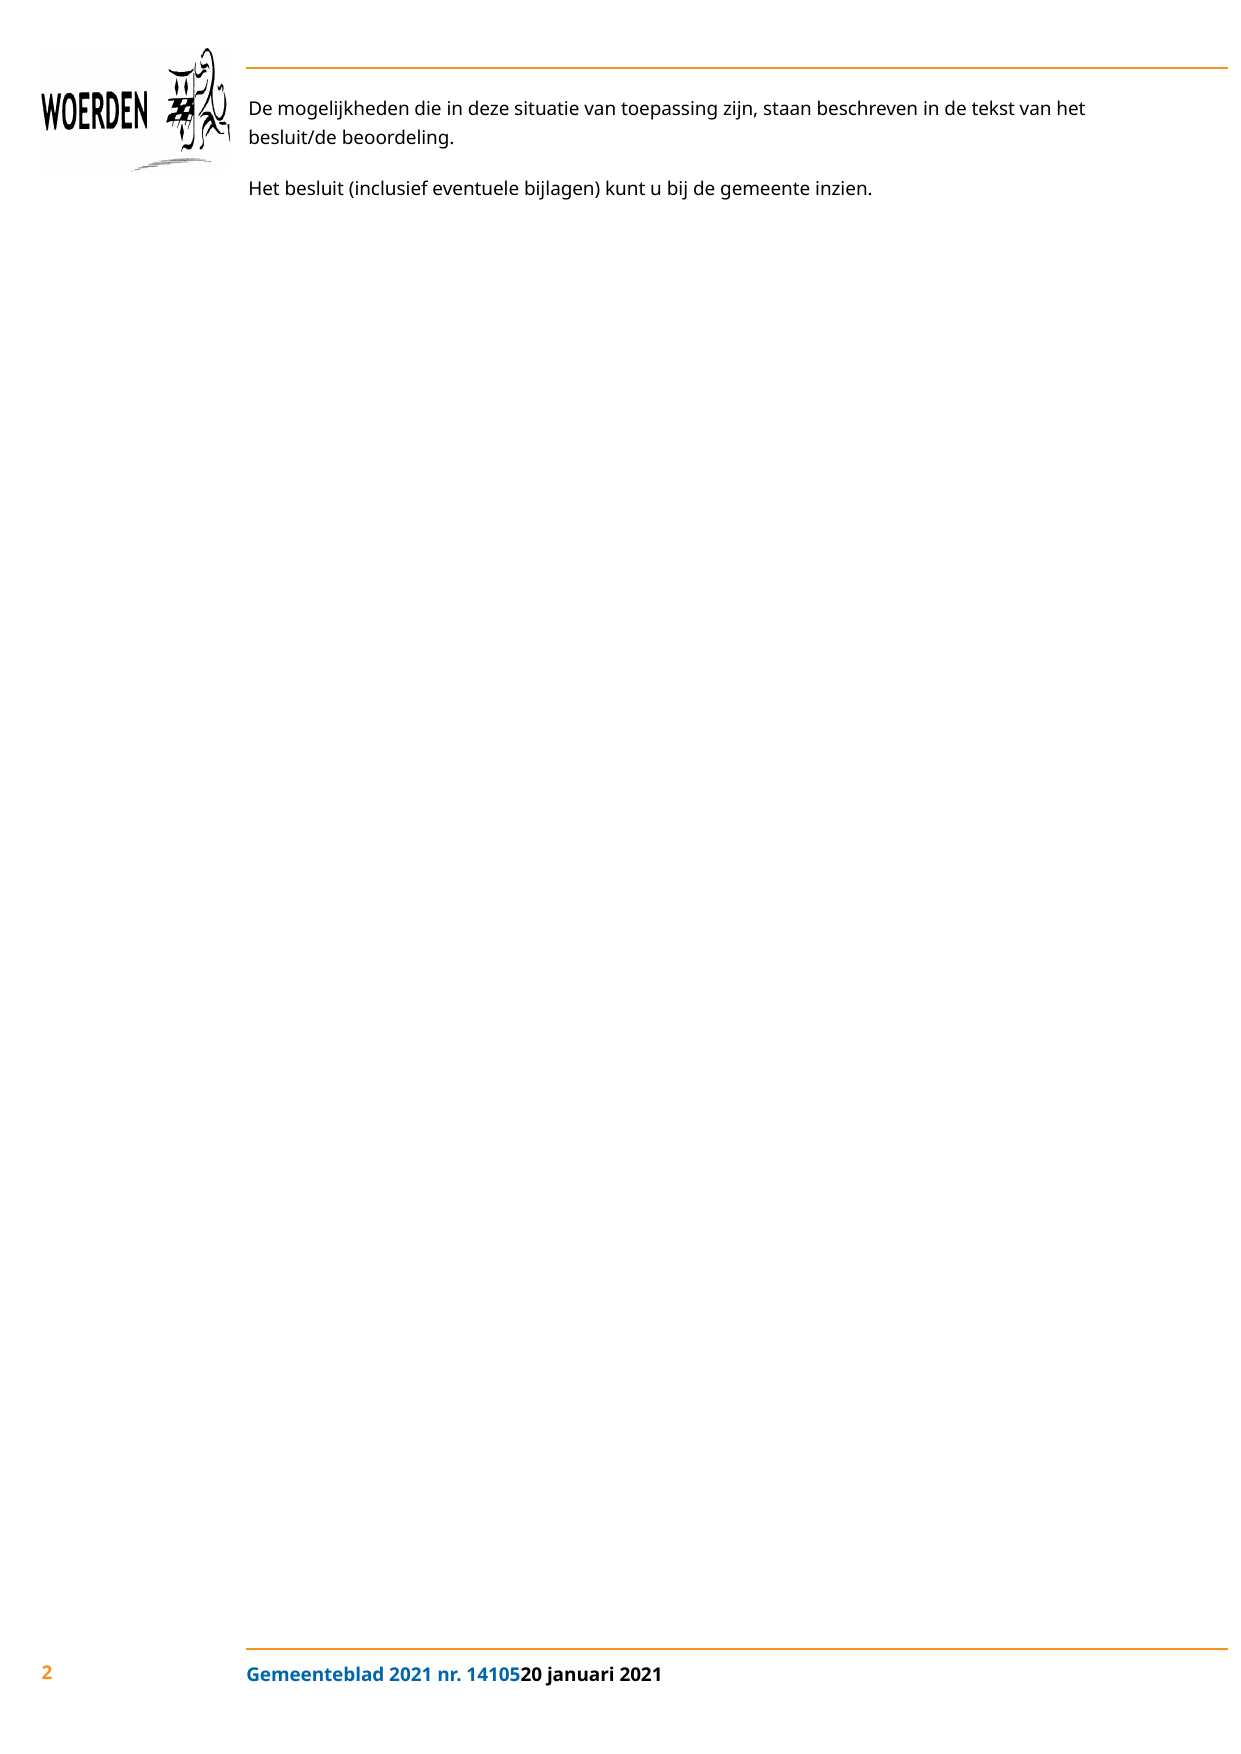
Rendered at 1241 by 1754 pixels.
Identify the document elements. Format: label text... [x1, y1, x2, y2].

picture [41, 47, 231, 172]
text De mogelijkheden die in deze situatie van toepassing zijn, staan beschreven in de tekst van het besluit/de beoordeling. [248, 95, 1152, 150]
text Het besluit (inclusief eventuele bijlagen) kunt u bij de gemeente inzien. [248, 175, 1152, 201]
